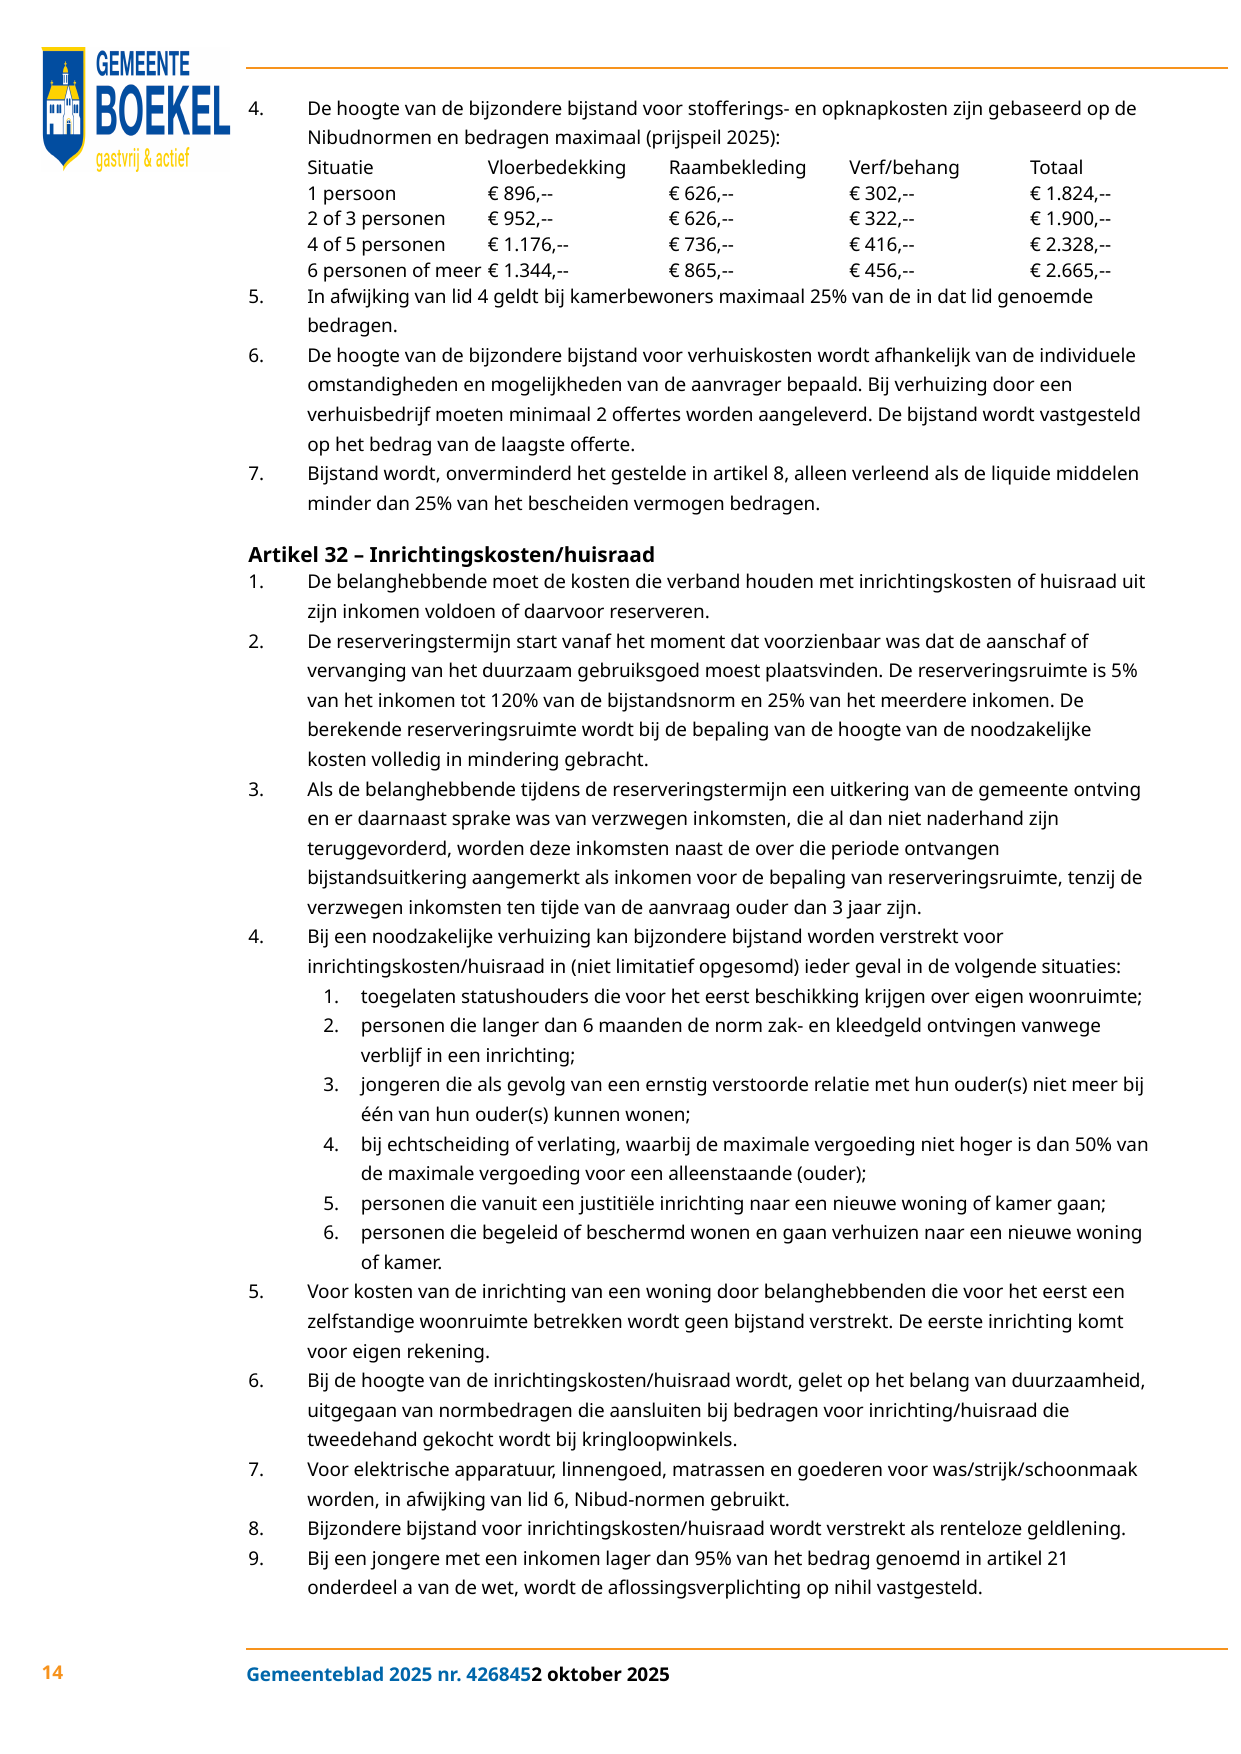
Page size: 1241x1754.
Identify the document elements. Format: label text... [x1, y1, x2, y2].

list personen die langer dan 6 maanden de norm zak- en kleedgeld ontvingen vanwege verblijf in een inrichting; [323, 1012, 1152, 1068]
table_cell € 1.900,-- [1030, 206, 1211, 231]
list Bij de hoogte van de inrichtingskosten/huisraad wordt, gelet op het belang van duurzaamheid, uitgegaan van normbedragen die aansluiten bij bedragen voor inrichting/huisraad die tweedehand gekocht wordt bij kringloopwinkels. [248, 1367, 1152, 1452]
table_cell € 2.665,-- [1030, 257, 1211, 283]
list personen die vanuit een justitiële inrichting naar een nieuwe woning of kamer gaan; [323, 1190, 1152, 1216]
list Bij een noodzakelijke verhuizing kan bijzondere bijstand worden verstrekt voor inrichtingskosten/huisraad in (niet limitatief opgesomd) ieder geval in de volgende situaties: [248, 924, 1152, 979]
table_header Raambekleding [669, 154, 849, 180]
list bij echtscheiding of verlating, waarbij de maximale vergoeding niet hoger is dan 50% van de maximale vergoeding voor een alleenstaande (ouder); [323, 1131, 1152, 1186]
table_cell 4 of 5 personen [307, 231, 488, 257]
list jongeren die als gevolg van een ernstig verstoorde relatie met hun ouder(s) niet meer bij één van hun ouder(s) kunnen wonen; [323, 1072, 1152, 1127]
table_header Vloerbedekking [488, 154, 668, 180]
table_header Verf/behang [849, 154, 1030, 180]
table_cell € 416,-- [849, 231, 1030, 257]
table_cell € 865,-- [669, 257, 849, 283]
table_cell € 626,-- [669, 206, 849, 231]
table_cell € 626,-- [669, 180, 849, 206]
list toegelaten statushouders die voor het eerst beschikking krijgen over eigen woonruimte; [323, 983, 1152, 1009]
list De reserveringstermijn start vanaf het moment dat voorzienbaar was dat de aanschaf of vervanging van het duurzaam gebruiksgoed moest plaatsvinden. De reserveringsruimte is 5% van het inkomen tot 120% van de bijstandsnorm en 25% van het meerdere inkomen. De berekende reserveringsruimte wordt bij de bepaling van de hoogte van de noodzakelijke kosten volledig in mindering gebracht. [248, 628, 1152, 772]
table_cell € 456,-- [849, 257, 1030, 283]
table_header Totaal [1030, 154, 1211, 180]
table_cell € 1.824,-- [1030, 180, 1211, 206]
table_cell € 1.344,-- [488, 257, 668, 283]
table_cell € 896,-- [488, 180, 668, 206]
list Voor kosten van de inrichting van een woning door belanghebbenden die voor het eerst een zelfstandige woonruimte betrekken wordt geen bijstand verstrekt. De eerste inrichting komt voor eigen rekening. [248, 1279, 1152, 1364]
table_cell 2 of 3 personen [307, 206, 488, 231]
picture [41, 47, 231, 172]
table_cell 6 personen of meer [307, 257, 488, 283]
list In afwijking van lid 4 geldt bij kamerbewoners maximaal 25% van de in dat lid genoemde bedragen. [248, 283, 1152, 338]
table_cell € 2.328,-- [1030, 231, 1211, 257]
table_cell € 302,-- [849, 180, 1030, 206]
table_cell € 952,-- [488, 206, 668, 231]
list De belanghebbende moet de kosten die verband houden met inrichtingskosten of huisraad uit zijn inkomen voldoen of daarvoor reserveren. [248, 569, 1152, 624]
table_cell € 1.176,-- [488, 231, 668, 257]
list De hoogte van de bijzondere bijstand voor stofferings- en opknapkosten zijn gebaseerd op de Nibudnormen en bedragen maximaal (prijspeil 2025): [248, 95, 1152, 150]
list Voor elektrische apparatuur, linnengoed, matrassen en goederen voor was/strijk/schoonmaak worden, in afwijking van lid 6, Nibud-normen gebruikt. [248, 1456, 1152, 1512]
list Bijzondere bijstand voor inrichtingskosten/huisraad wordt verstrekt als renteloze geldlening. [248, 1515, 1152, 1541]
list Bij een jongere met een inkomen lager dan 95% van het bedrag genoemd in artikel 21 onderdeel a van de wet, wordt de aflossingsverplichting op nihil vastgesteld. [248, 1545, 1152, 1600]
table_cell € 736,-- [669, 231, 849, 257]
list Als de belanghebbende tijdens de reserveringstermijn een uitkering van de gemeente ontving en er daarnaast sprake was van verzwegen inkomsten, die al dan niet naderhand zijn teruggevorderd, worden deze inkomsten naast de over die periode ontvangen bijstandsuitkering aangemerkt als inkomen voor de bepaling van reserveringsruimte, tenzij de verzwegen inkomsten ten tijde van de aanvraag ouder dan 3 jaar zijn. [248, 776, 1152, 920]
table_header Situatie [307, 154, 488, 180]
text Artikel 32 – Inrichtingskosten/huisraad [248, 540, 1152, 569]
list Bijstand wordt, onverminderd het gestelde in artikel 8, alleen verleend als de liquide middelen minder dan 25% van het bescheiden vermogen bedragen. [248, 460, 1152, 516]
list personen die begeleid of beschermd wonen en gaan verhuizen naar een nieuwe woning of kamer. [323, 1219, 1152, 1275]
list De hoogte van de bijzondere bijstand voor verhuiskosten wordt afhankelijk van de individuele omstandigheden en mogelijkheden van de aanvrager bepaald. Bij verhuizing door een verhuisbedrijf moeten minimaal 2 offertes worden aangeleverd. De bijstand wordt vastgesteld op het bedrag van de laagste offerte. [248, 342, 1152, 456]
table_cell € 322,-- [849, 206, 1030, 231]
table_cell 1 persoon [307, 180, 488, 206]
